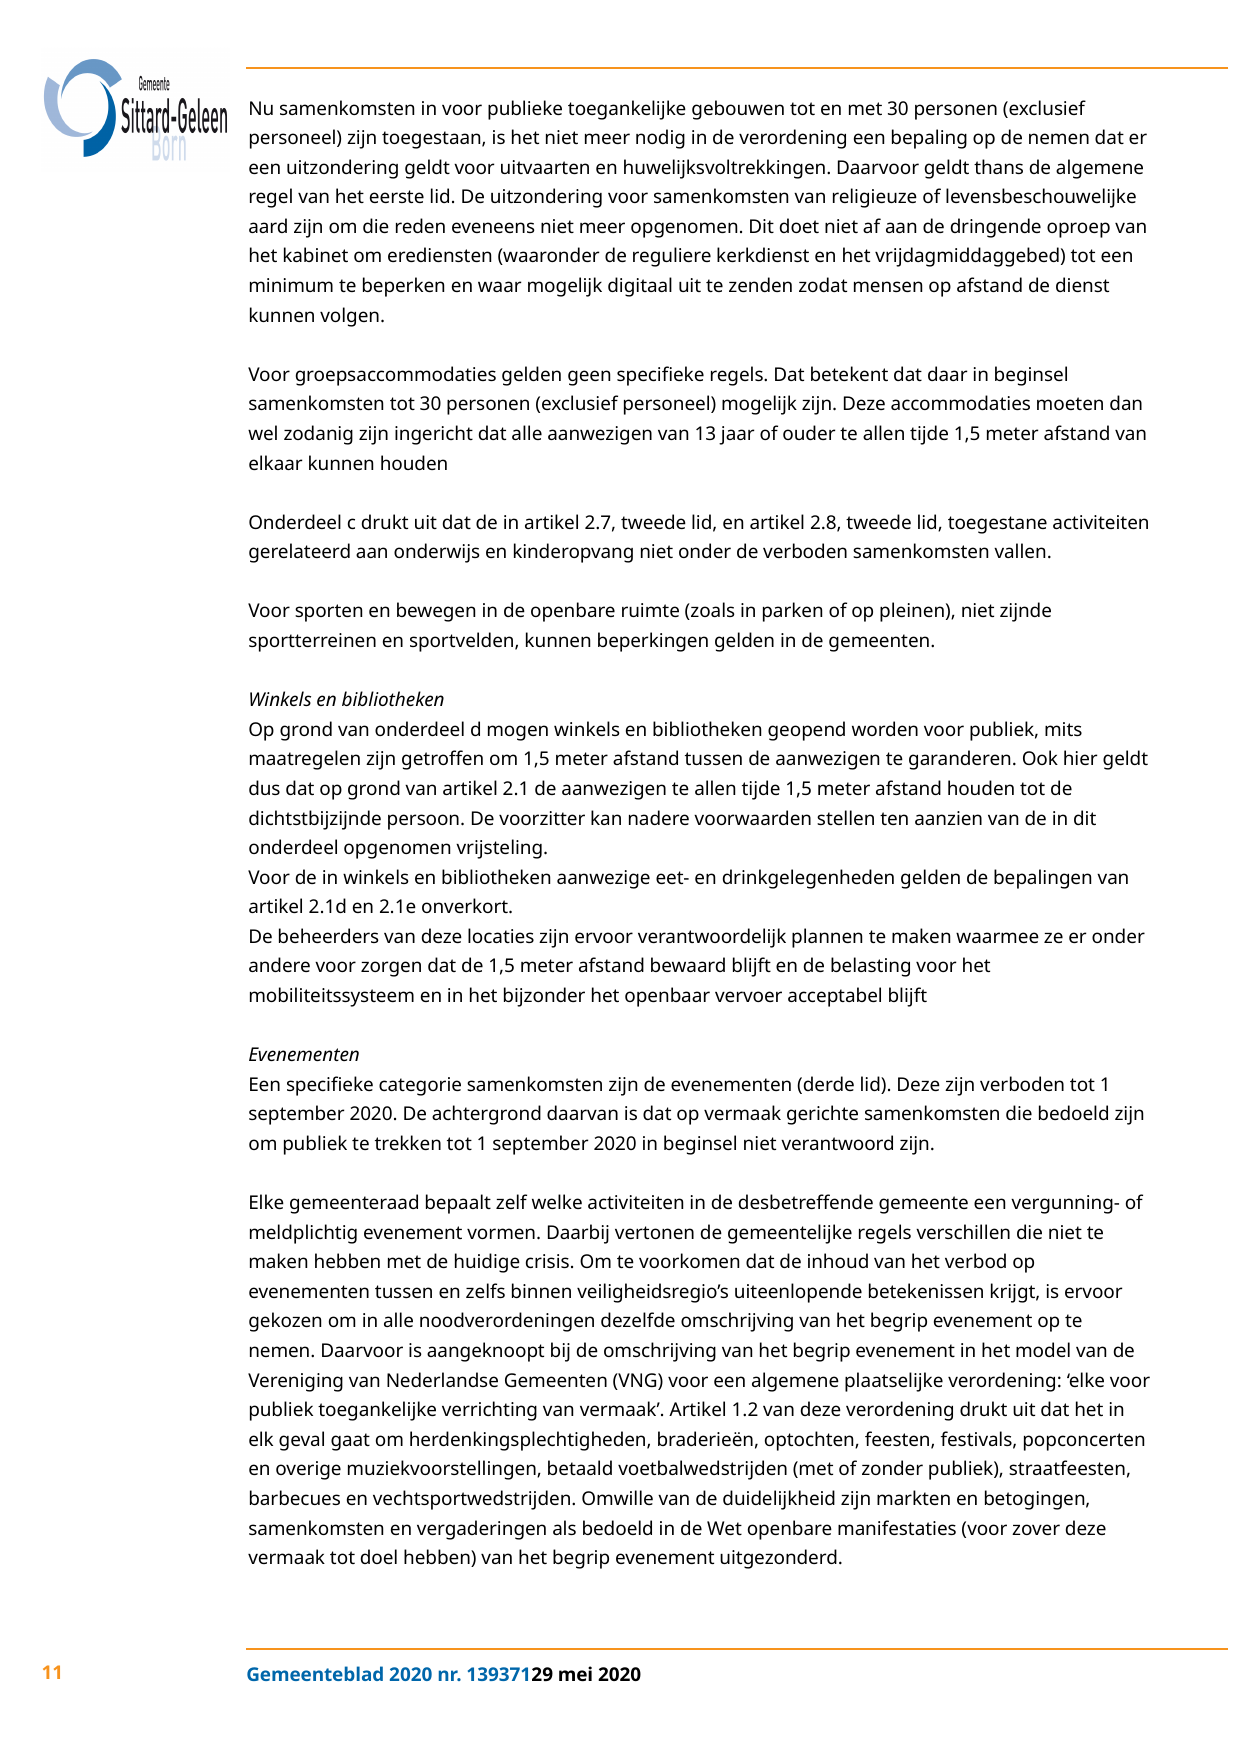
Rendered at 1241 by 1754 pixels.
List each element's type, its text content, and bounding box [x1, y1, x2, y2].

text Voor groepsaccommodaties gelden geen specifieke regels. Dat betekent dat daar in beginsel samenkomsten tot 30 personen (exclusief personeel) mogelijk zijn. Deze accommodaties moeten dan wel zodanig zijn ingericht dat alle aanwezigen van 13 jaar of ouder te allen tijde 1,5 meter afstand van elkaar kunnen houden [248, 361, 1152, 476]
text Voor de in winkels en bibliotheken aanwezige eet- en drinkgelegenheden gelden de bepalingen van artikel 2.1d en 2.1e onverkort. [248, 864, 1152, 919]
text Voor sporten en bewegen in de openbare ruimte (zoals in parken of op pleinen), niet zijnde sportterreinen en sportvelden, kunnen beperkingen gelden in de gemeenten. [248, 598, 1152, 653]
text Evenementen [248, 1041, 1152, 1067]
text Op grond van onderdeel d mogen winkels en bibliotheken geopend worden voor publiek, mits maatregelen zijn getroffen om 1,5 meter afstand tussen de aanwezigen te garanderen. Ook hier geldt dus dat op grond van artikel 2.1 de aanwezigen te allen tijde 1,5 meter afstand houden tot de dichtstbijzijnde persoon. De voorzitter kan nadere voorwaarden stellen ten aanzien van de in dit onderdeel opgenomen vrijsteling. [248, 716, 1152, 860]
text Elke gemeenteraad bepaalt zelf welke activiteiten in de desbetreffende gemeente een vergunning- of meldplichtig evenement vormen. Daarbij vertonen de gemeentelijke regels verschillen die niet te maken hebben met de huidige crisis. Om te voorkomen dat de inhoud van het verbod op evenementen tussen en zelfs binnen veiligheidsregio’s uiteenlopende betekenissen krijgt, is ervoor gekozen om in alle noodverordeningen dezelfde omschrijving van het begrip evenement op te nemen. Daarvoor is aangeknoopt bij de omschrijving van het begrip evenement in het model van de Vereniging van Nederlandse Gemeenten (VNG) voor een algemene plaatselijke verordening: ‘elke voor publiek toegankelijke verrichting van vermaak’. Artikel 1.2 van deze verordening drukt uit dat het in elk geval gaat om herdenkingsplechtigheden, braderieën, optochten, feesten, festivals, popconcerten en overige muziekvoorstellingen, betaald voetbalwedstrijden (met of zonder publiek), straatfeesten, barbecues en vechtsportwedstrijden. Omwille van de duidelijkheid zijn markten en betogingen, samenkomsten en vergaderingen als bedoeld in de Wet openbare manifestaties (voor zover deze vermaak tot doel hebben) van het begrip evenement uitgezonderd. [248, 1189, 1152, 1570]
text Een specifieke categorie samenkomsten zijn de evenementen (derde lid). Deze zijn verboden tot 1 september 2020. De achtergrond daarvan is dat op vermaak gerichte samenkomsten die bedoeld zijn om publiek te trekken tot 1 september 2020 in beginsel niet verantwoord zijn. [248, 1071, 1152, 1156]
text De beheerders van deze locaties zijn ervoor verantwoordelijk plannen te maken waarmee ze er onder andere voor zorgen dat de 1,5 meter afstand bewaard blijft en de belasting voor het mobiliteitssysteem en in het bijzonder het openbaar vervoer acceptabel blijft [248, 923, 1152, 1008]
text Nu samenkomsten in voor publieke toegankelijke gebouwen tot en met 30 personen (exclusief personeel) zijn toegestaan, is het niet meer nodig in de verordening een bepaling op de nemen dat er een uitzondering geldt voor uitvaarten en huwelijksvoltrekkingen. Daarvoor geldt thans de algemene regel van het eerste lid. De uitzondering voor samenkomsten van religieuze of levensbeschouwelijke aard zijn om die reden eveneens niet meer opgenomen. Dit doet niet af aan de dringende oproep van het kabinet om erediensten (waaronder de reguliere kerkdienst en het vrijdagmiddaggebed) tot een minimum te beperken en waar mogelijk digitaal uit te zenden zodat mensen op afstand de dienst kunnen volgen. [248, 95, 1152, 328]
picture [41, 47, 231, 172]
text Onderdeel c drukt uit dat de in artikel 2.7, tweede lid, en artikel 2.8, tweede lid, toegestane activiteiten gerelateerd aan onderwijs en kinderopvang niet onder de verboden samenkomsten vallen. [248, 509, 1152, 564]
text Winkels en bibliotheken [248, 686, 1152, 712]
